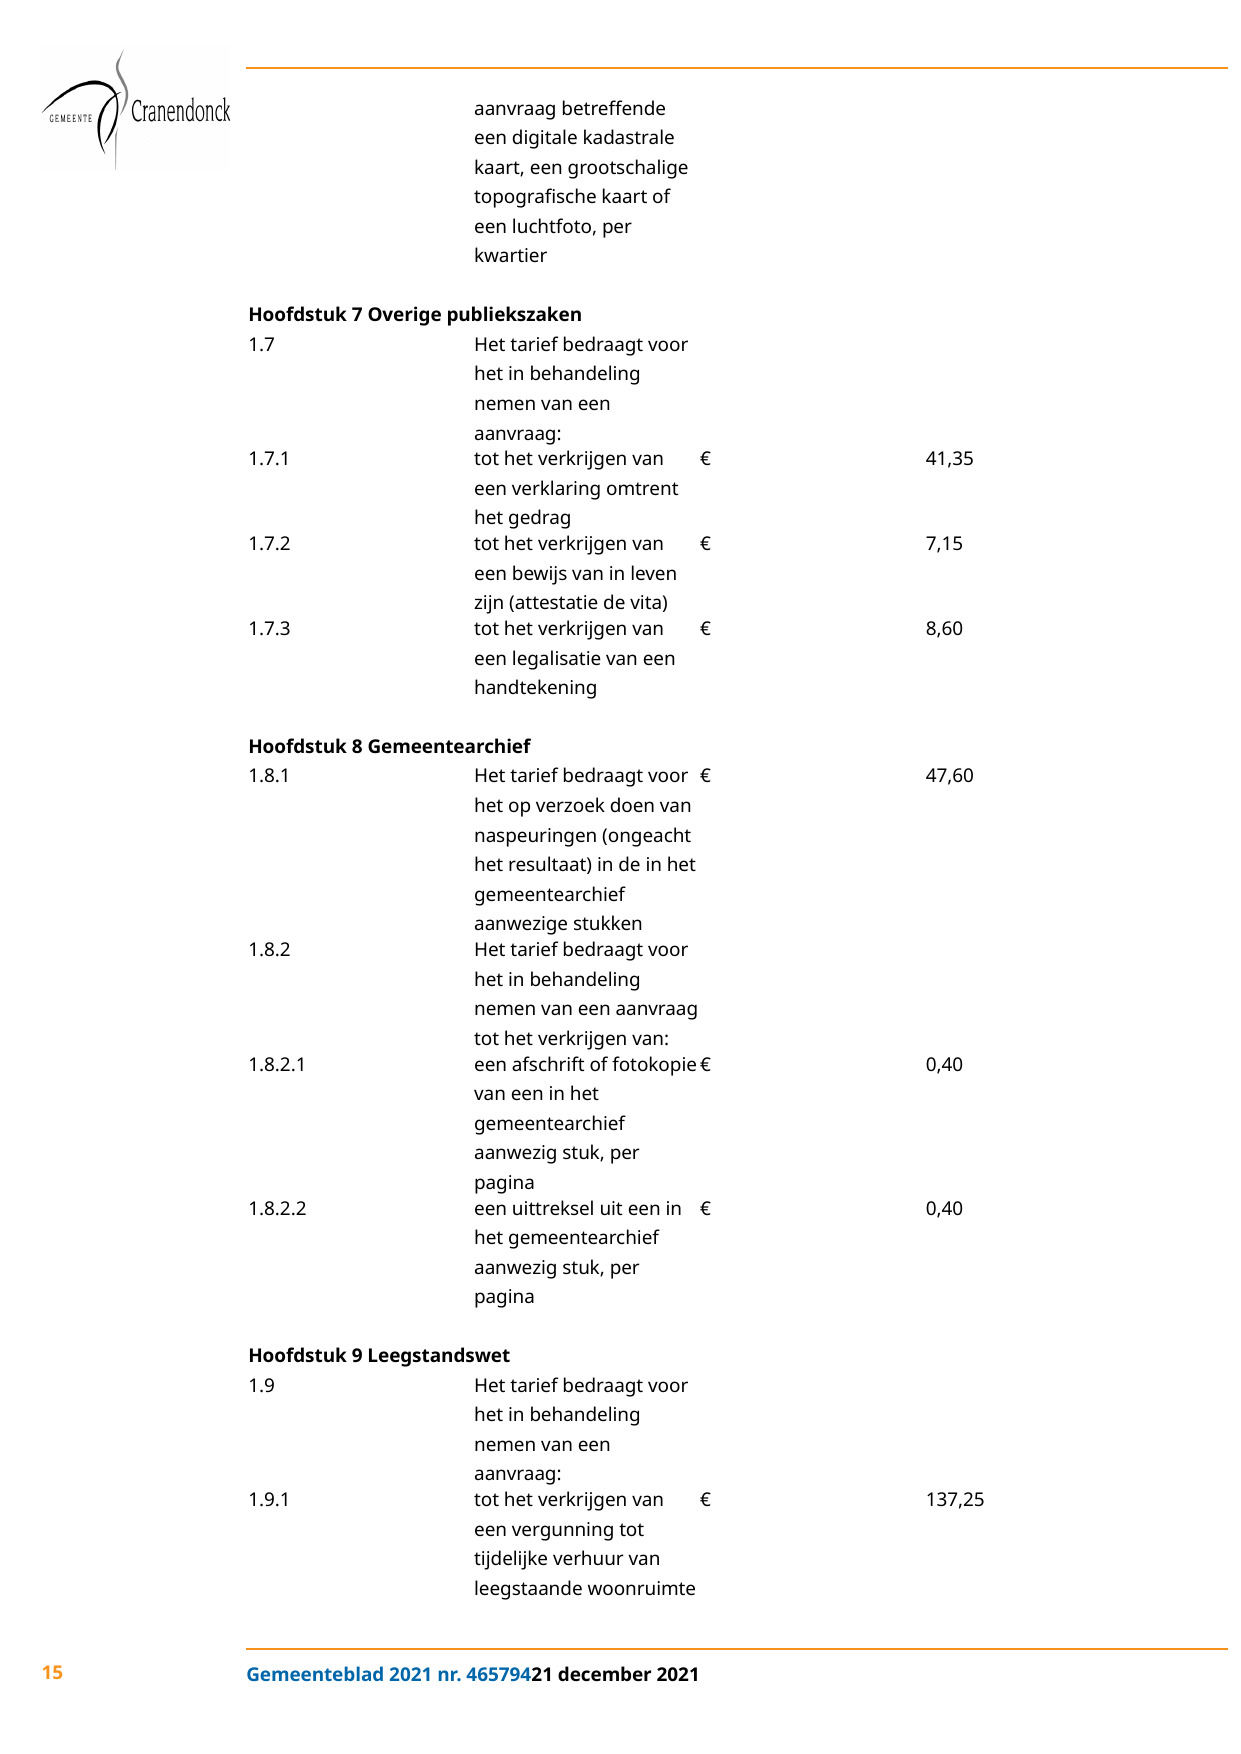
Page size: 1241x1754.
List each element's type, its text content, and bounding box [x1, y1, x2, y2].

table_cell 1.7.3 [248, 615, 474, 700]
table_cell Het tarief bedraagt voor het in behandeling nemen van een aanvraag tot het verkrijgen van: [474, 936, 700, 1051]
table_header 1.8.1 [248, 763, 474, 936]
table_cell aanvraag betreffende een digitale kadastrale kaart, een grootschalige topografische kaart of een luchtfoto, per kwartier [474, 95, 700, 268]
table_header [926, 1372, 1152, 1486]
text Hoofdstuk 7 Overige publiekszaken [248, 301, 1152, 327]
table_cell een uittreksel uit een in het gemeentearchief aanwezig stuk, per pagina [474, 1195, 700, 1309]
table_header Het tarief bedraagt voor het in behandeling nemen van een aanvraag: [474, 331, 700, 445]
table_cell € [700, 1051, 926, 1195]
text Hoofdstuk 9 Leegstandswet [248, 1342, 1152, 1368]
table_cell [248, 95, 474, 268]
table_header 1.9 [248, 1372, 474, 1486]
table_header [700, 331, 926, 445]
table_cell € [700, 445, 926, 530]
picture [41, 47, 231, 172]
table_cell € [700, 530, 926, 615]
table_cell 7,15 [926, 530, 1152, 615]
table_cell 0,40 [926, 1195, 1152, 1309]
table_cell 8,60 [926, 615, 1152, 700]
table_cell tot het verkrijgen van een vergunning tot tijdelijke verhuur van leegstaande woonruimte [474, 1486, 700, 1601]
table_header € [700, 763, 926, 936]
table_cell 1.8.2.2 [248, 1195, 474, 1309]
table_header 1.7 [248, 331, 474, 445]
table_cell 41,35 [926, 445, 1152, 530]
text Hoofdstuk 8 Gemeentearchief [248, 733, 1152, 759]
table_cell 1.8.2 [248, 936, 474, 1051]
table_cell 1.9.1 [248, 1486, 474, 1601]
table_cell een afschrift of fotokopie van een in het gemeentearchief aanwezig stuk, per pagina [474, 1051, 700, 1195]
table_cell 137,25 [926, 1486, 1152, 1601]
table_cell 1.7.2 [248, 530, 474, 615]
table_cell € [700, 1486, 926, 1601]
table_cell 1.7.1 [248, 445, 474, 530]
table_cell 1.8.2.1 [248, 1051, 474, 1195]
table_cell [926, 95, 1152, 268]
table_header [926, 331, 1152, 445]
table_cell tot het verkrijgen van een legalisatie van een handtekening [474, 615, 700, 700]
table_cell [700, 936, 926, 1051]
table_header Het tarief bedraagt voor het in behandeling nemen van een aanvraag: [474, 1372, 700, 1486]
table_cell tot het verkrijgen van een verklaring omtrent het gedrag [474, 445, 700, 530]
table_header [700, 1372, 926, 1486]
table_cell € [700, 1195, 926, 1309]
table_cell [926, 936, 1152, 1051]
table_cell tot het verkrijgen van een bewijs van in leven zijn (attestatie de vita) [474, 530, 700, 615]
table_cell [700, 95, 926, 268]
table_header Het tarief bedraagt voor het op verzoek doen van naspeuringen (ongeacht het resultaat) in de in het gemeentearchief aanwezige stukken [474, 763, 700, 936]
table_cell 0,40 [926, 1051, 1152, 1195]
table_header 47,60 [926, 763, 1152, 936]
table_cell € [700, 615, 926, 700]
